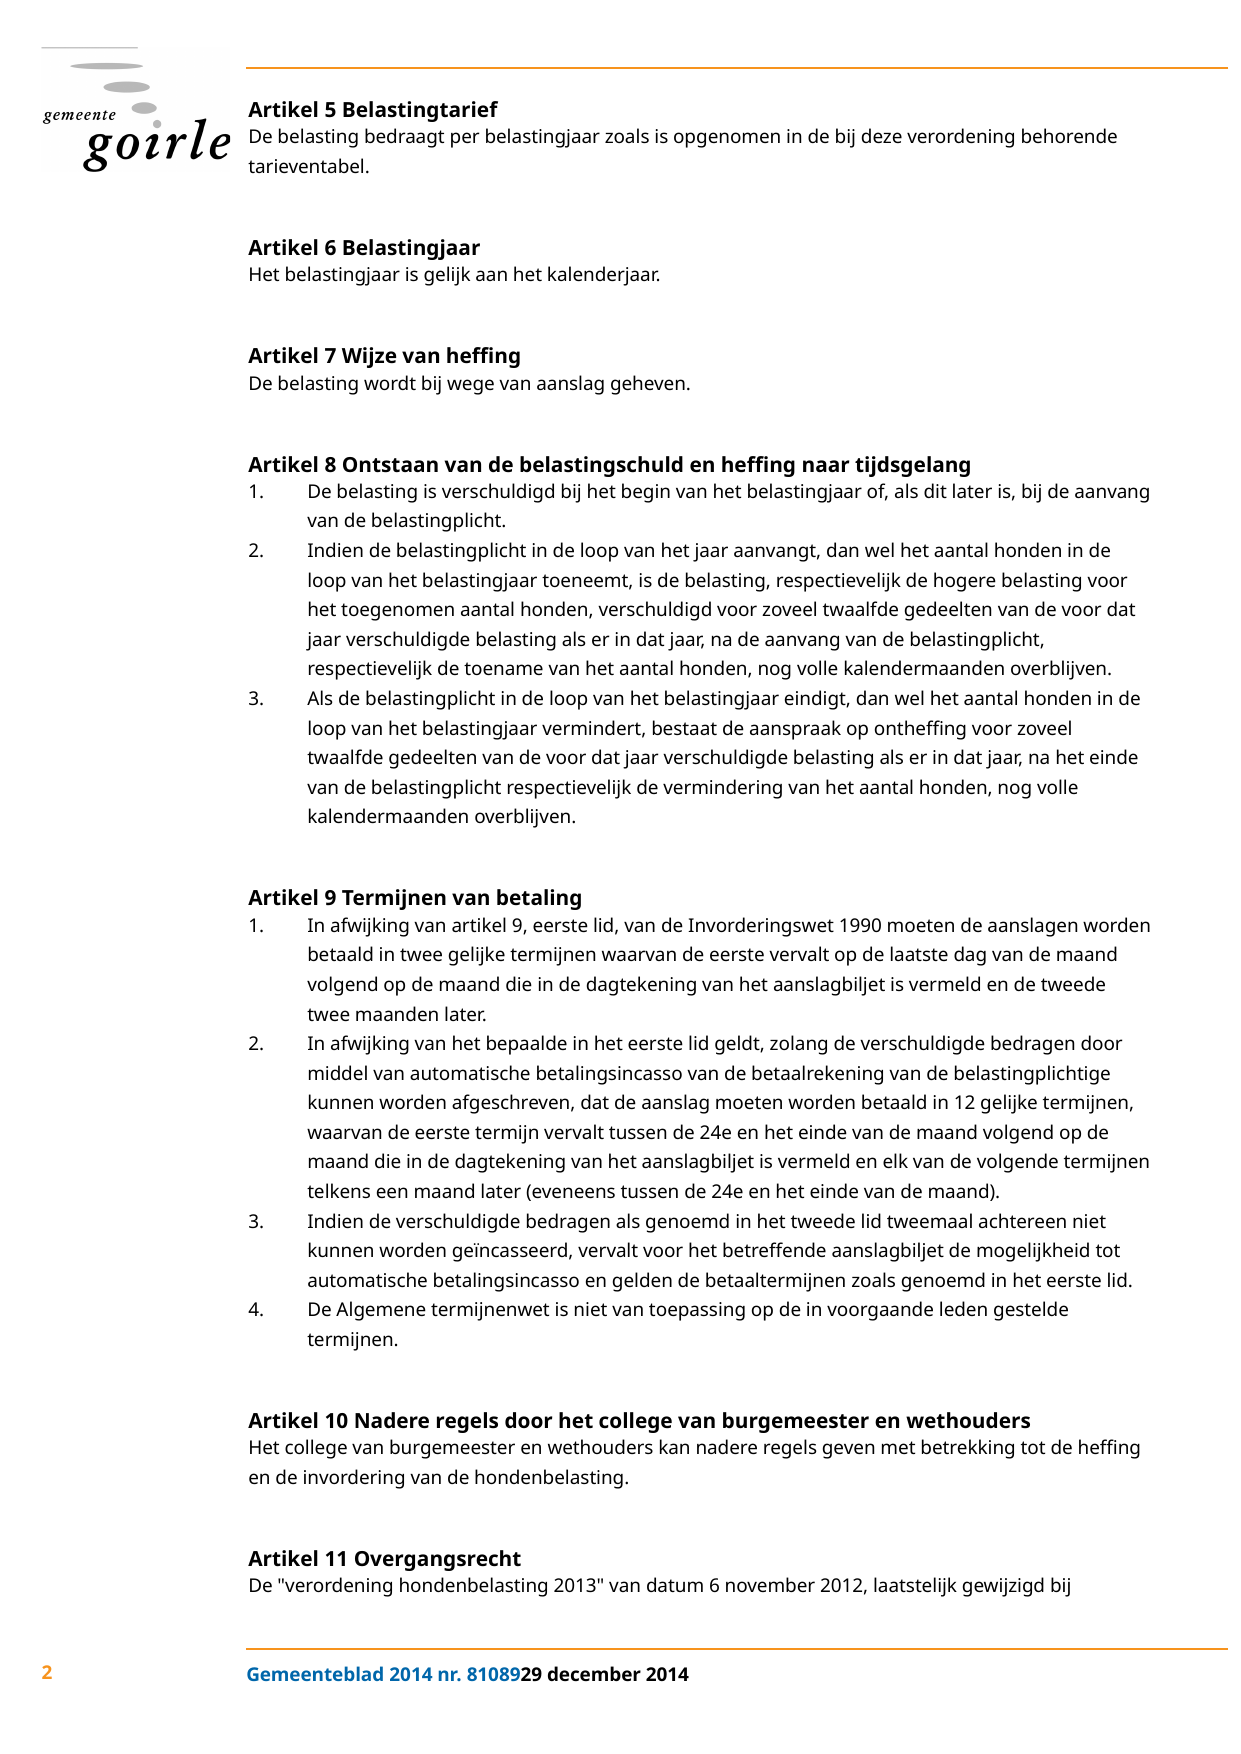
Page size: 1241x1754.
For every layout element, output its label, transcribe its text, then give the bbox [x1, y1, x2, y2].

text De belasting wordt bij wege van aanslag geheven. [248, 370, 1152, 395]
text Artikel 9 Termijnen van betaling [248, 883, 1152, 912]
text De belasting bedraagt per belastingjaar zoals is opgenomen in de bij deze verordening behorende tarieventabel. [248, 123, 1152, 178]
text Artikel 6 Belastingjaar [248, 233, 1152, 261]
text Het college van burgemeester en wethouders kan nadere regels geven met betrekking tot de heffing en de invordering van de hondenbelasting. [248, 1434, 1152, 1490]
list Indien de belastingplicht in de loop van het jaar aanvangt, dan wel het aantal honden in de loop van het belastingjaar toeneemt, is de belasting, respectievelijk de hogere belasting voor het toegenomen aantal honden, verschuldigd voor zoveel twaalfde gedeelten van de voor dat jaar verschuldigde belasting als er in dat jaar, na de aanvang van de belastingplicht, respectievelijk de toename van het aantal honden, nog volle kalendermaanden overblijven. [248, 537, 1152, 681]
text Artikel 11 Overgangsrecht [248, 1544, 1152, 1573]
text Artikel 8 Ontstaan van de belastingschuld en heffing naar tijdsgelang [248, 450, 1152, 478]
text De "verordening hondenbelasting 2013" van datum 6 november 2012, laatstelijk gewijzigd bij [248, 1573, 1152, 1598]
list De Algemene termijnenwet is niet van toepassing op de in voorgaande leden gestelde termijnen. [248, 1297, 1152, 1352]
list In afwijking van artikel 9, eerste lid, van de Invorderingswet 1990 moeten de aanslagen worden betaald in twee gelijke termijnen waarvan de eerste vervalt op de laatste dag van de maand volgend op de maand die in de dagtekening van het aanslagbiljet is vermeld en de tweede twee maanden later. [248, 912, 1152, 1026]
text Het belastingjaar is gelijk aan het kalenderjaar. [248, 261, 1152, 287]
text Artikel 10 Nadere regels door het college van burgemeester en wethouders [248, 1406, 1152, 1434]
list Als de belastingplicht in de loop van het belastingjaar eindigt, dan wel het aantal honden in de loop van het belastingjaar vermindert, bestaat de aanspraak op ontheffing voor zoveel twaalfde gedeelten van de voor dat jaar verschuldigde belasting als er in dat jaar, na het einde van de belastingplicht respectievelijk de vermindering van het aantal honden, nog volle kalendermaanden overblijven. [248, 685, 1152, 829]
list In afwijking van het bepaalde in het eerste lid geldt, zolang de verschuldigde bedragen door middel van automatische betalingsincasso van de betaalrekening van de belastingplichtige kunnen worden afgeschreven, dat de aanslag moeten worden betaald in 12 gelijke termijnen, waarvan de eerste termijn vervalt tussen de 24e en het einde van de maand volgend op de maand die in de dagtekening van het aanslagbiljet is vermeld en elk van de volgende termijnen telkens een maand later (eveneens tussen de 24e en het einde van de maand). [248, 1030, 1152, 1204]
list Indien de verschuldigde bedragen als genoemd in het tweede lid tweemaal achtereen niet kunnen worden geïncasseerd, vervalt voor het betreffende aanslagbiljet de mogelijkheid tot automatische betalingsincasso en gelden de betaaltermijnen zoals genoemd in het eerste lid. [248, 1208, 1152, 1293]
picture [41, 47, 231, 172]
list De belasting is verschuldigd bij het begin van het belastingjaar of, als dit later is, bij de aanvang van de belastingplicht. [248, 478, 1152, 533]
text Artikel 7 Wijze van heffing [248, 341, 1152, 370]
text Artikel 5 Belastingtarief [248, 95, 1152, 123]
